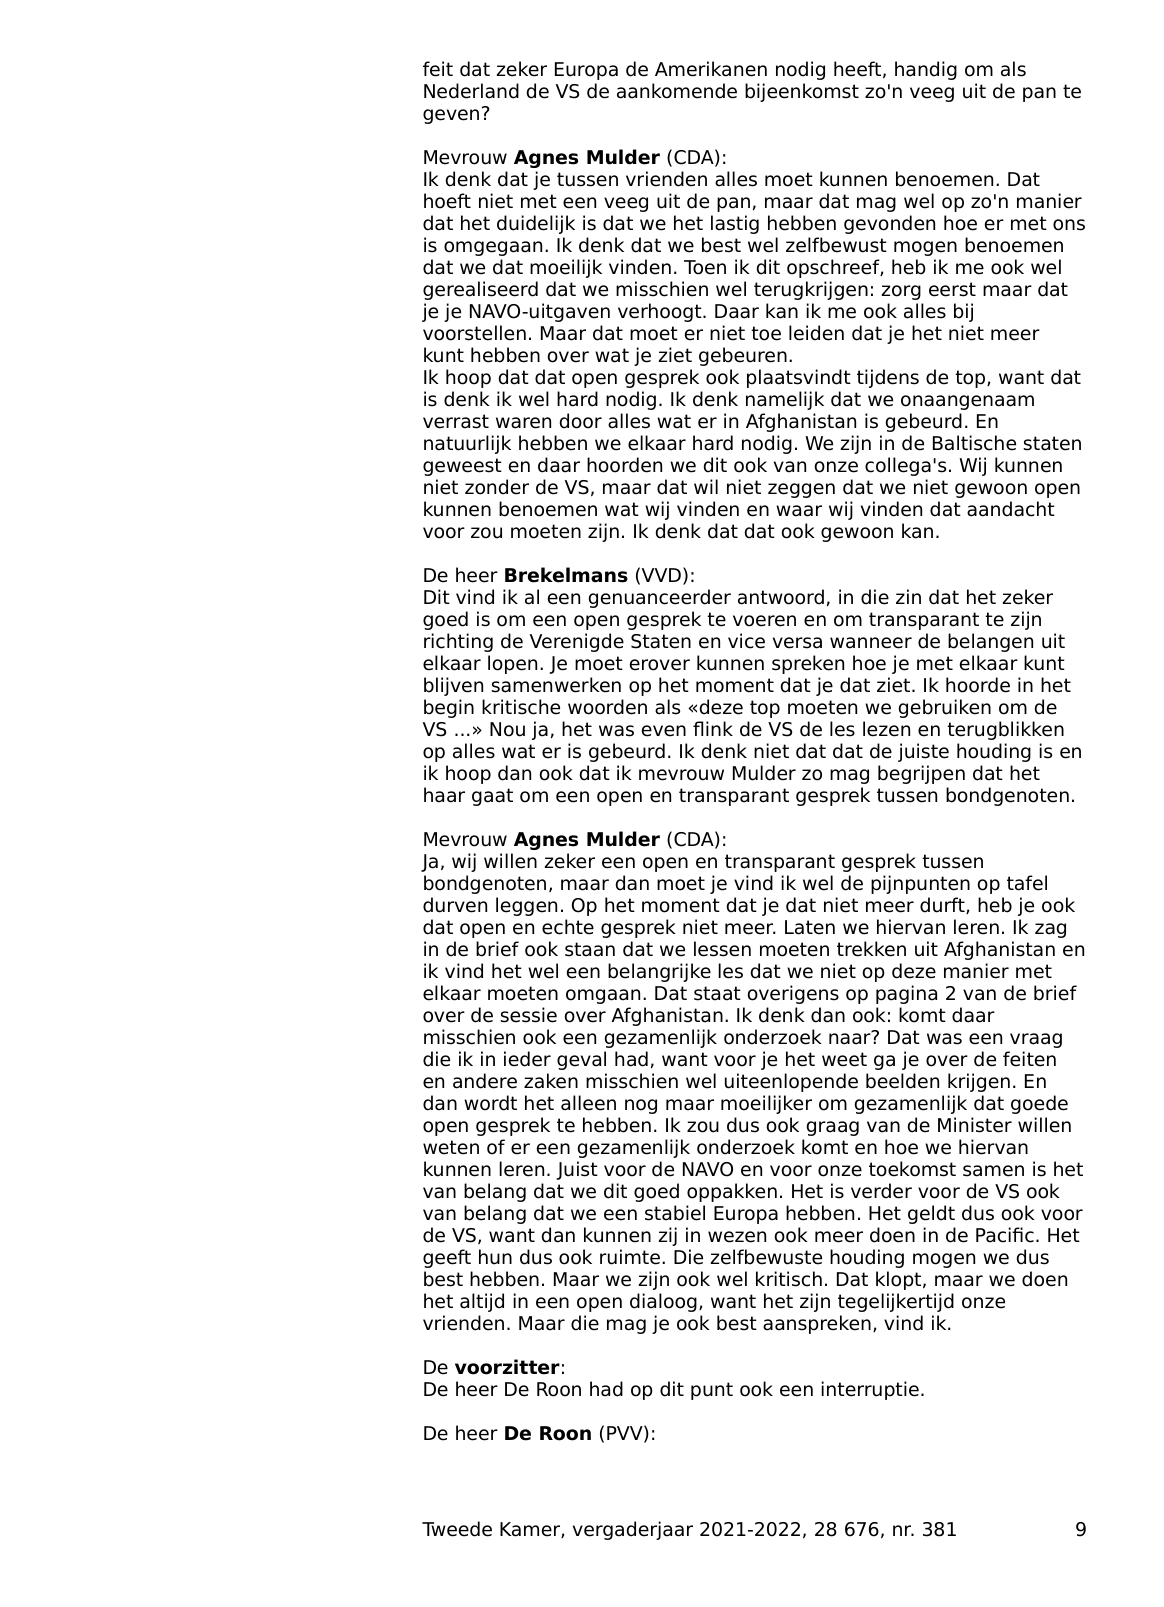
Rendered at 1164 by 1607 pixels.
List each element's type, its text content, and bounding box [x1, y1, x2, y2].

text Mevrouw Agnes Mulder (CDA): [422, 829, 1087, 851]
text Ik hoop dat dat open gesprek ook plaatsvindt tijdens de top, want dat is denk ik wel hard nodig. Ik denk namelijk dat we onaangenaam verrast waren door alles wat er in Afghanistan is gebeurd. En natuurlijk hebben we elkaar hard nodig. We zijn in de Baltische staten geweest en daar hoorden we dit ook van onze collega's. Wij kunnen niet zonder de VS, maar dat wil niet zeggen dat we niet gewoon open kunnen benoemen wat wij vinden en waar wij vinden dat aandacht voor zou moeten zijn. Ik denk dat dat ook gewoon kan. [422, 367, 1087, 543]
text De heer Brekelmans (VVD): [422, 565, 1087, 587]
text feit dat zeker Europa de Amerikanen nodig heeft, handig om als Nederland de VS de aankomende bijeenkomst zo'n veeg uit de pan te geven? [422, 59, 1087, 125]
text De voorzitter: [422, 1357, 1087, 1379]
text Dit vind ik al een genuanceerder antwoord, in die zin dat het zeker goed is om een open gesprek te voeren en om transparant te zijn richting de Verenigde Staten en vice versa wanneer de belangen uit elkaar lopen. Je moet erover kunnen spreken hoe je met elkaar kunt blijven samenwerken op het moment dat je dat ziet. Ik hoorde in het begin kritische woorden als «deze top moeten we gebruiken om de VS ...» Nou ja, het was even flink de VS de les lezen en terugblikken op alles wat er is gebeurd. Ik denk niet dat dat de juiste houding is en ik hoop dan ook dat ik mevrouw Mulder zo mag begrijpen dat het haar gaat om een open en transparant gesprek tussen bondgenoten. [422, 587, 1087, 807]
text Ik denk dat je tussen vrienden alles moet kunnen benoemen. Dat hoeft niet met een veeg uit de pan, maar dat mag wel op zo'n manier dat het duidelijk is dat we het lastig hebben gevonden hoe er met ons is omgegaan. Ik denk dat we best wel zelfbewust mogen benoemen dat we dat moeilijk vinden. Toen ik dit opschreef, heb ik me ook wel gerealiseerd dat we misschien wel terugkrijgen: zorg eerst maar dat je je NAVO-uitgaven verhoogt. Daar kan ik me ook alles bij voorstellen. Maar dat moet er niet toe leiden dat je het niet meer kunt hebben over wat je ziet gebeuren. [422, 169, 1087, 367]
text Mevrouw Agnes Mulder (CDA): [422, 147, 1087, 169]
text Ja, wij willen zeker een open en transparant gesprek tussen bondgenoten, maar dan moet je vind ik wel de pijnpunten op tafel durven leggen. Op het moment dat je dat niet meer durft, heb je ook dat open en echte gesprek niet meer. Laten we hiervan leren. Ik zag in de brief ook staan dat we lessen moeten trekken uit Afghanistan en ik vind het wel een belangrijke les dat we niet op deze manier met elkaar moeten omgaan. Dat staat overigens op pagina 2 van de brief over de sessie over Afghanistan. Ik denk dan ook: komt daar misschien ook een gezamenlijk onderzoek naar? Dat was een vraag die ik in ieder geval had, want voor je het weet ga je over de feiten en andere zaken misschien wel uiteenlopende beelden krijgen. En dan wordt het alleen nog maar moeilijker om gezamenlijk dat goede open gesprek te hebben. Ik zou dus ook graag van de Minister willen weten of er een gezamenlijk onderzoek komt en hoe we hiervan kunnen leren. Juist voor de NAVO en voor onze toekomst samen is het van belang dat we dit goed oppakken. Het is verder voor de VS ook van belang dat we een stabiel Europa hebben. Het geldt dus ook voor de VS, want dan kunnen zij in wezen ook meer doen in de Pacific. Het geeft hun dus ook ruimte. Die zelfbewuste houding mogen we dus best hebben. Maar we zijn ook wel kritisch. Dat klopt, maar we doen het altijd in een open dialoog, want het zijn tegelijkertijd onze vrienden. Maar die mag je ook best aanspreken, vind ik. [422, 851, 1087, 1334]
text De heer De Roon (PVV): [422, 1423, 1087, 1445]
text De heer De Roon had op dit punt ook een interruptie. [422, 1379, 1087, 1401]
